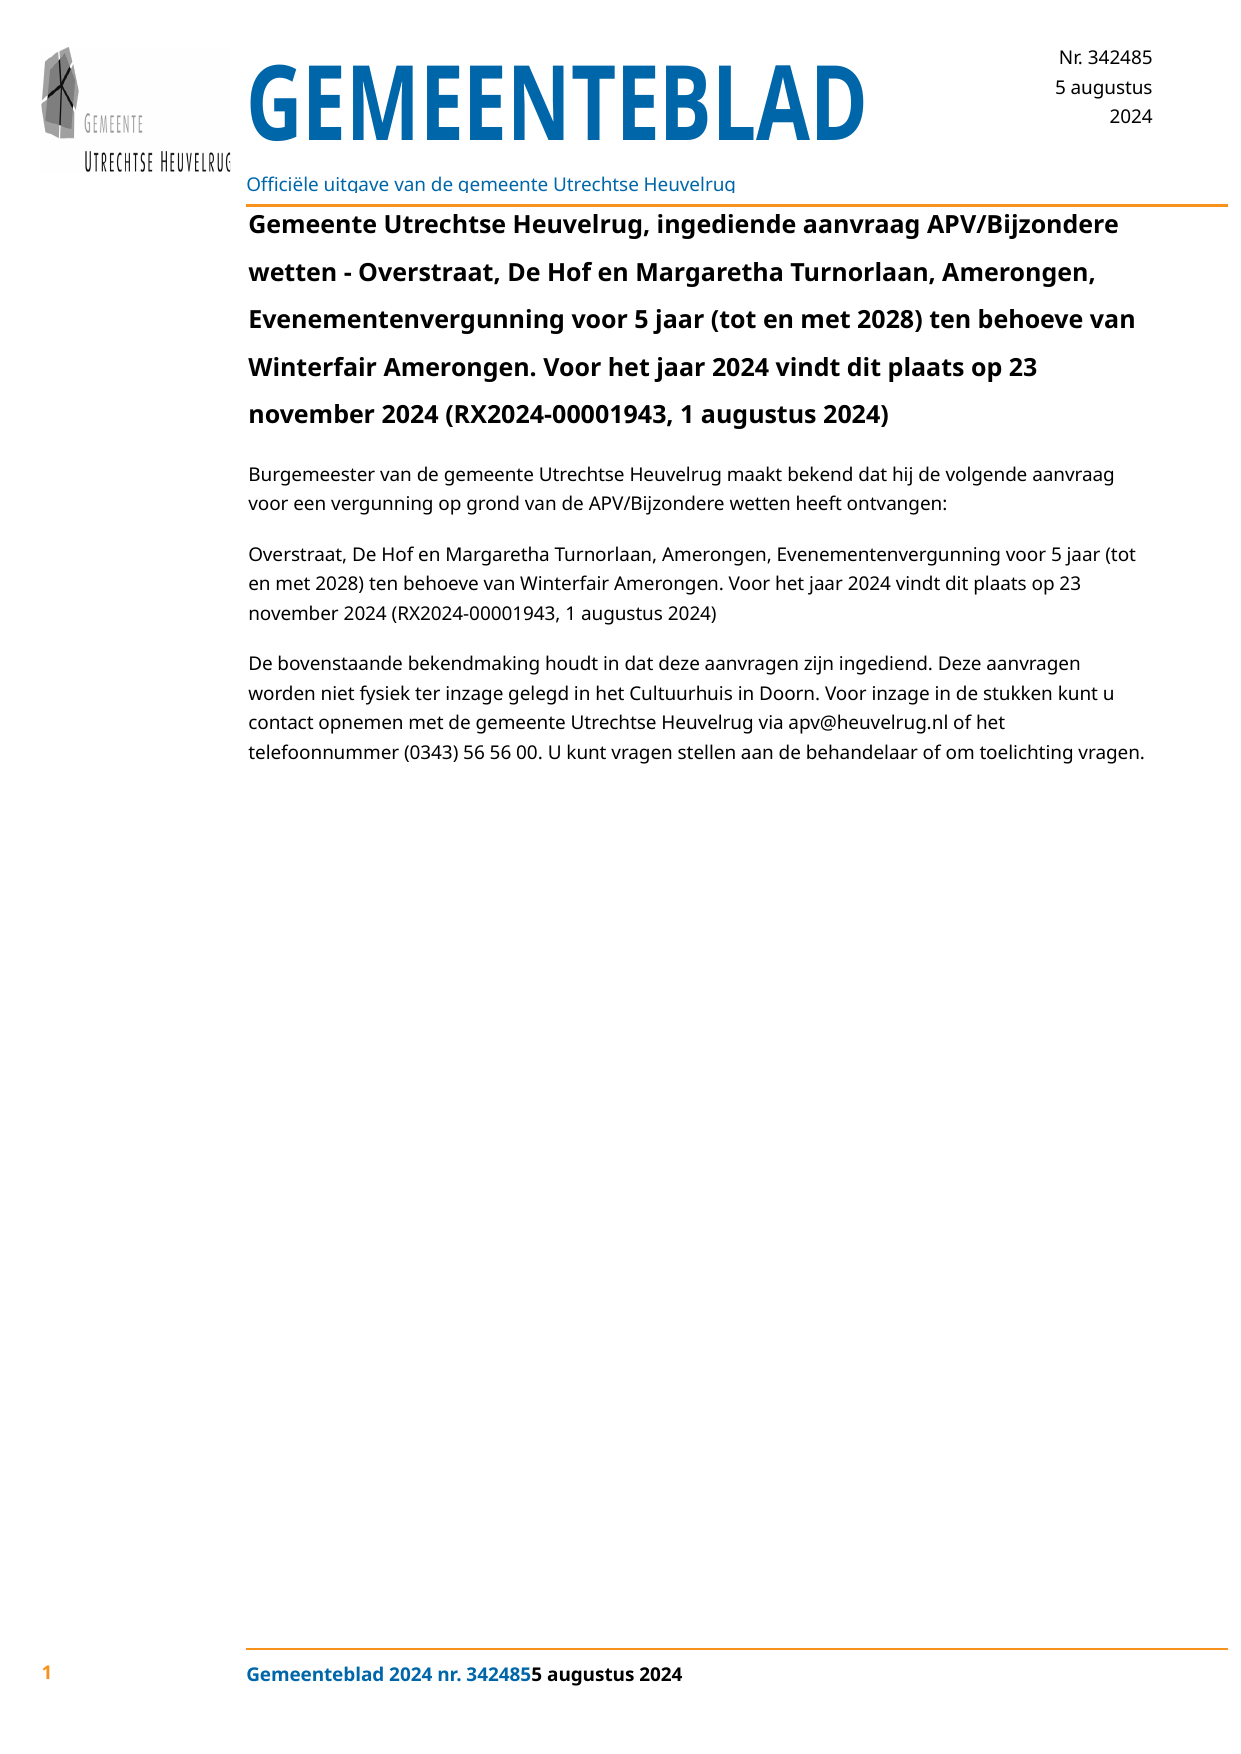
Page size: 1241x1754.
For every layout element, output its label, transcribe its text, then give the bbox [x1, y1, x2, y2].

picture [41, 47, 231, 172]
text Gemeente Utrechtse Heuvelrug, ingediende aanvraag APV/Bijzondere wetten - Overstraat, De Hof en Margaretha Turnorlaan, Amerongen, Evenementenvergunning voor 5 jaar (tot en met 2028) ten behoeve van Winterfair Amerongen. Voor het jaar 2024 vindt dit plaats op 23 november 2024 (RX2024-00001943, 1 augustus 2024) [248, 207, 1152, 431]
text Burgemeester van de gemeente Utrechtse Heuvelrug maakt bekend dat hij de volgende aanvraag voor een vergunning op grond van de APV/Bijzondere wetten heeft ontvangen: [248, 461, 1152, 516]
text Overstraat, De Hof en Margaretha Turnorlaan, Amerongen, Evenementenvergunning voor 5 jaar (tot en met 2028) ten behoeve van Winterfair Amerongen. Voor het jaar 2024 vindt dit plaats op 23 november 2024 (RX2024-00001943, 1 augustus 2024) [248, 541, 1152, 626]
text De bovenstaande bekendmaking houdt in dat deze aanvragen zijn ingediend. Deze aanvragen worden niet fysiek ter inzage gelegd in het Cultuurhuis in Doorn. Voor inzage in de stukken kunt u contact opnemen met de gemeente Utrechtse Heuvelrug via apv@heuvelrug.nl of het telefoonnummer (0343) 56 56 00. U kunt vragen stellen aan de behandelaar of om toelichting vragen. [248, 650, 1152, 765]
